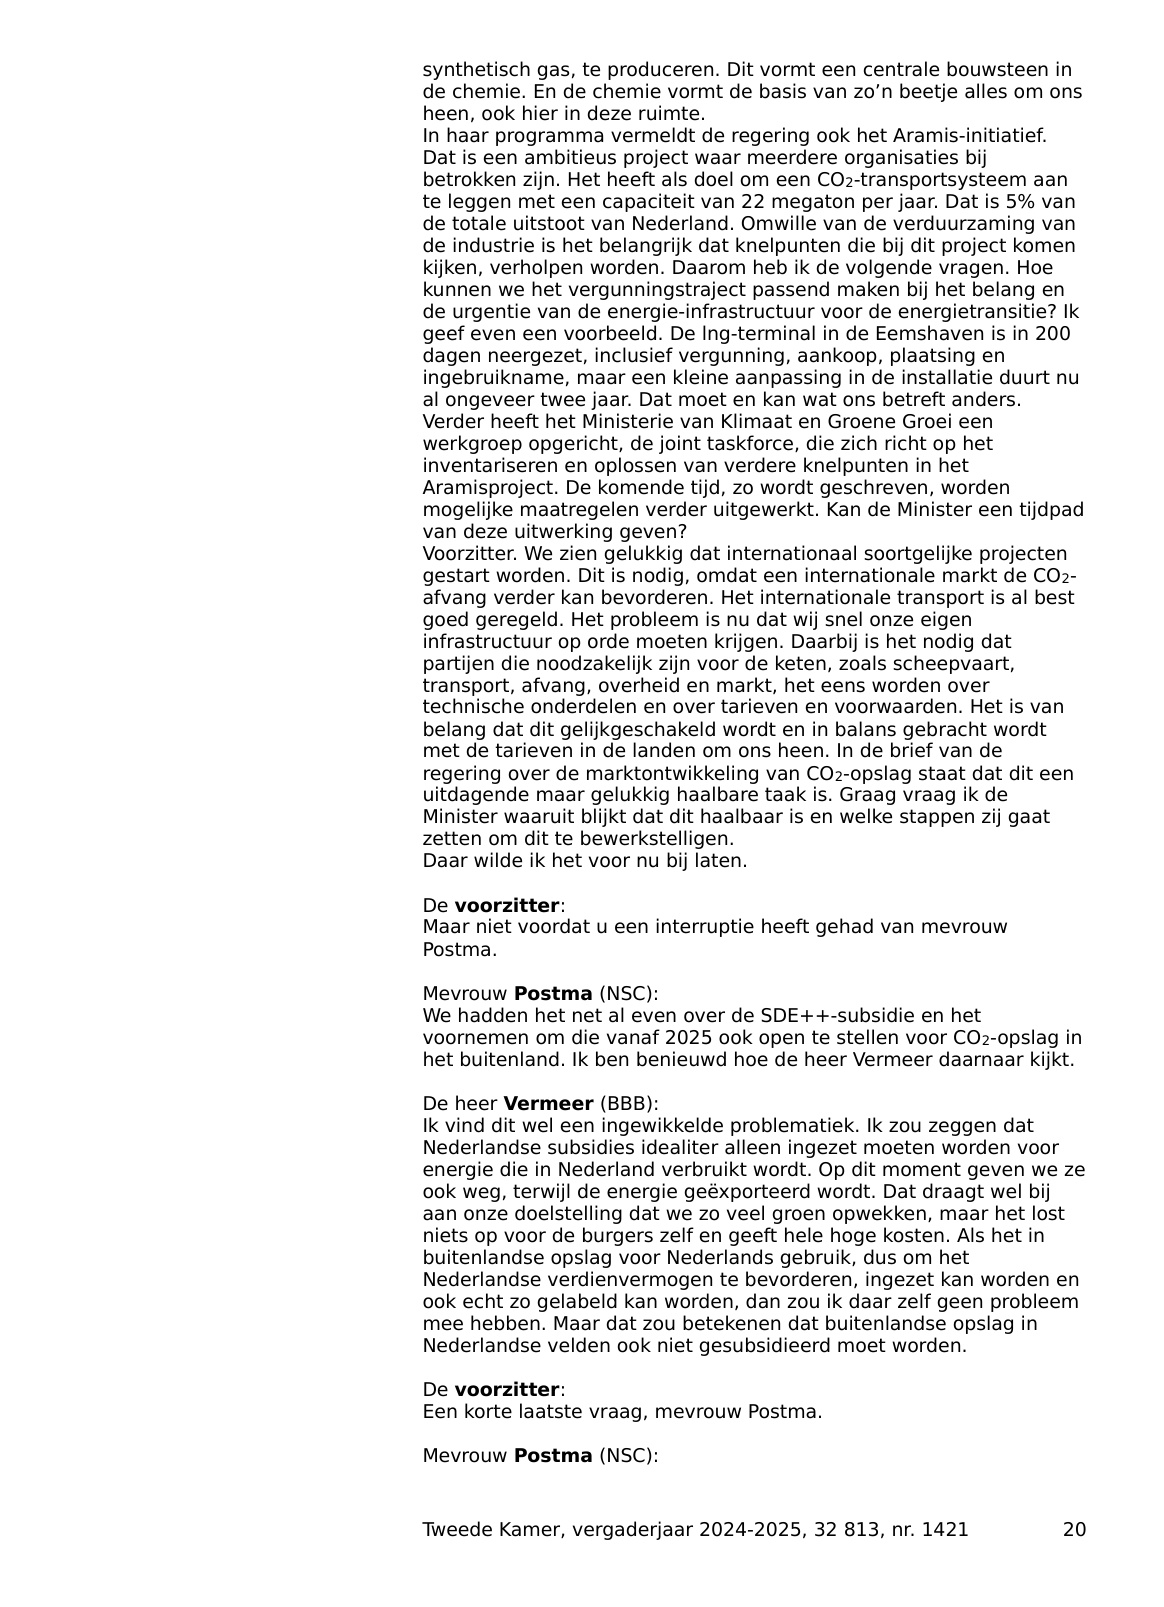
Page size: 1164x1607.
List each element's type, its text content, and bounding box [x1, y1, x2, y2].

text Voorzitter. We zien gelukkig dat internationaal soortgelijke projecten gestart worden. Dit is nodig, omdat een internationale markt de CO2-afvang verder kan bevorderen. Het internationale transport is al best goed geregeld. Het probleem is nu dat wij snel onze eigen infrastructuur op orde moeten krijgen. Daarbij is het nodig dat partijen die noodzakelijk zijn voor de keten, zoals scheepvaart, transport, afvang, overheid en markt, het eens worden over technische onderdelen en over tarieven en voorwaarden. Het is van belang dat dit gelijkgeschakeld wordt en in balans gebracht wordt met de tarieven in de landen om ons heen. In de brief van de regering over de marktontwikkeling van CO2-opslag staat dat dit een uitdagende maar gelukkig haalbare taak is. Graag vraag ik de Minister waaruit blijkt dat dit haalbaar is en welke stappen zij gaat zetten om dit te bewerkstelligen. [422, 543, 1087, 850]
text We hadden het net al even over de SDE++-subsidie en het voornemen om die vanaf 2025 ook open te stellen voor CO2-opslag in het buitenland. Ik ben benieuwd hoe de heer Vermeer daarnaar kijkt. [422, 1004, 1087, 1071]
text Mevrouw Postma (NSC): [422, 983, 1087, 1004]
text Een korte laatste vraag, mevrouw Postma. [422, 1401, 1087, 1423]
text synthetisch gas, te produceren. Dit vormt een centrale bouwsteen in de chemie. En de chemie vormt de basis van zo’n beetje alles om ons heen, ook hier in deze ruimte. [422, 59, 1087, 125]
text De heer Vermeer (BBB): [422, 1093, 1087, 1115]
text Ik vind dit wel een ingewikkelde problematiek. Ik zou zeggen dat Nederlandse subsidies idealiter alleen ingezet moeten worden voor energie die in Nederland verbruikt wordt. Op dit moment geven we ze ook weg, terwijl de energie geëxporteerd wordt. Dat draagt wel bij aan onze doelstelling dat we zo veel groen opwekken, maar het lost niets op voor de burgers zelf en geeft hele hoge kosten. Als het in buitenlandse opslag voor Nederlands gebruik, dus om het Nederlandse verdienvermogen te bevorderen, ingezet kan worden en ook echt zo gelabeld kan worden, dan zou ik daar zelf geen probleem mee hebben. Maar dat zou betekenen dat buitenlandse opslag in Nederlandse velden ook niet gesubsidieerd moet worden. [422, 1115, 1087, 1356]
text De voorzitter: [422, 1379, 1087, 1401]
text Mevrouw Postma (NSC): [422, 1445, 1087, 1467]
text Maar niet voordat u een interruptie heeft gehad van mevrouw Postma. [422, 916, 1087, 960]
text De voorzitter: [422, 894, 1087, 916]
text Daar wilde ik het voor nu bij laten. [422, 850, 1087, 872]
text In haar programma vermeldt de regering ook het Aramis-initiatief. Dat is een ambitieus project waar meerdere organisaties bij betrokken zijn. Het heeft als doel om een CO2-transportsysteem aan te leggen met een capaciteit van 22 megaton per jaar. Dat is 5% van de totale uitstoot van Nederland. Omwille van de verduurzaming van de industrie is het belangrijk dat knelpunten die bij dit project komen kijken, verholpen worden. Daarom heb ik de volgende vragen. Hoe kunnen we het vergunningstraject passend maken bij het belang en de urgentie van de energie-infrastructuur voor de energietransitie? Ik geef even een voorbeeld. De lng-terminal in de Eemshaven is in 200 dagen neergezet, inclusief vergunning, aankoop, plaatsing en ingebruikname, maar een kleine aanpassing in de installatie duurt nu al ongeveer twee jaar. Dat moet en kan wat ons betreft anders. Verder heeft het Ministerie van Klimaat en Groene Groei een werkgroep opgericht, de joint taskforce, die zich richt op het inventariseren en oplossen van verdere knelpunten in het Aramisproject. De komende tijd, zo wordt geschreven, worden mogelijke maatregelen verder uitgewerkt. Kan de Minister een tijdpad van deze uitwerking geven? [422, 125, 1087, 543]
